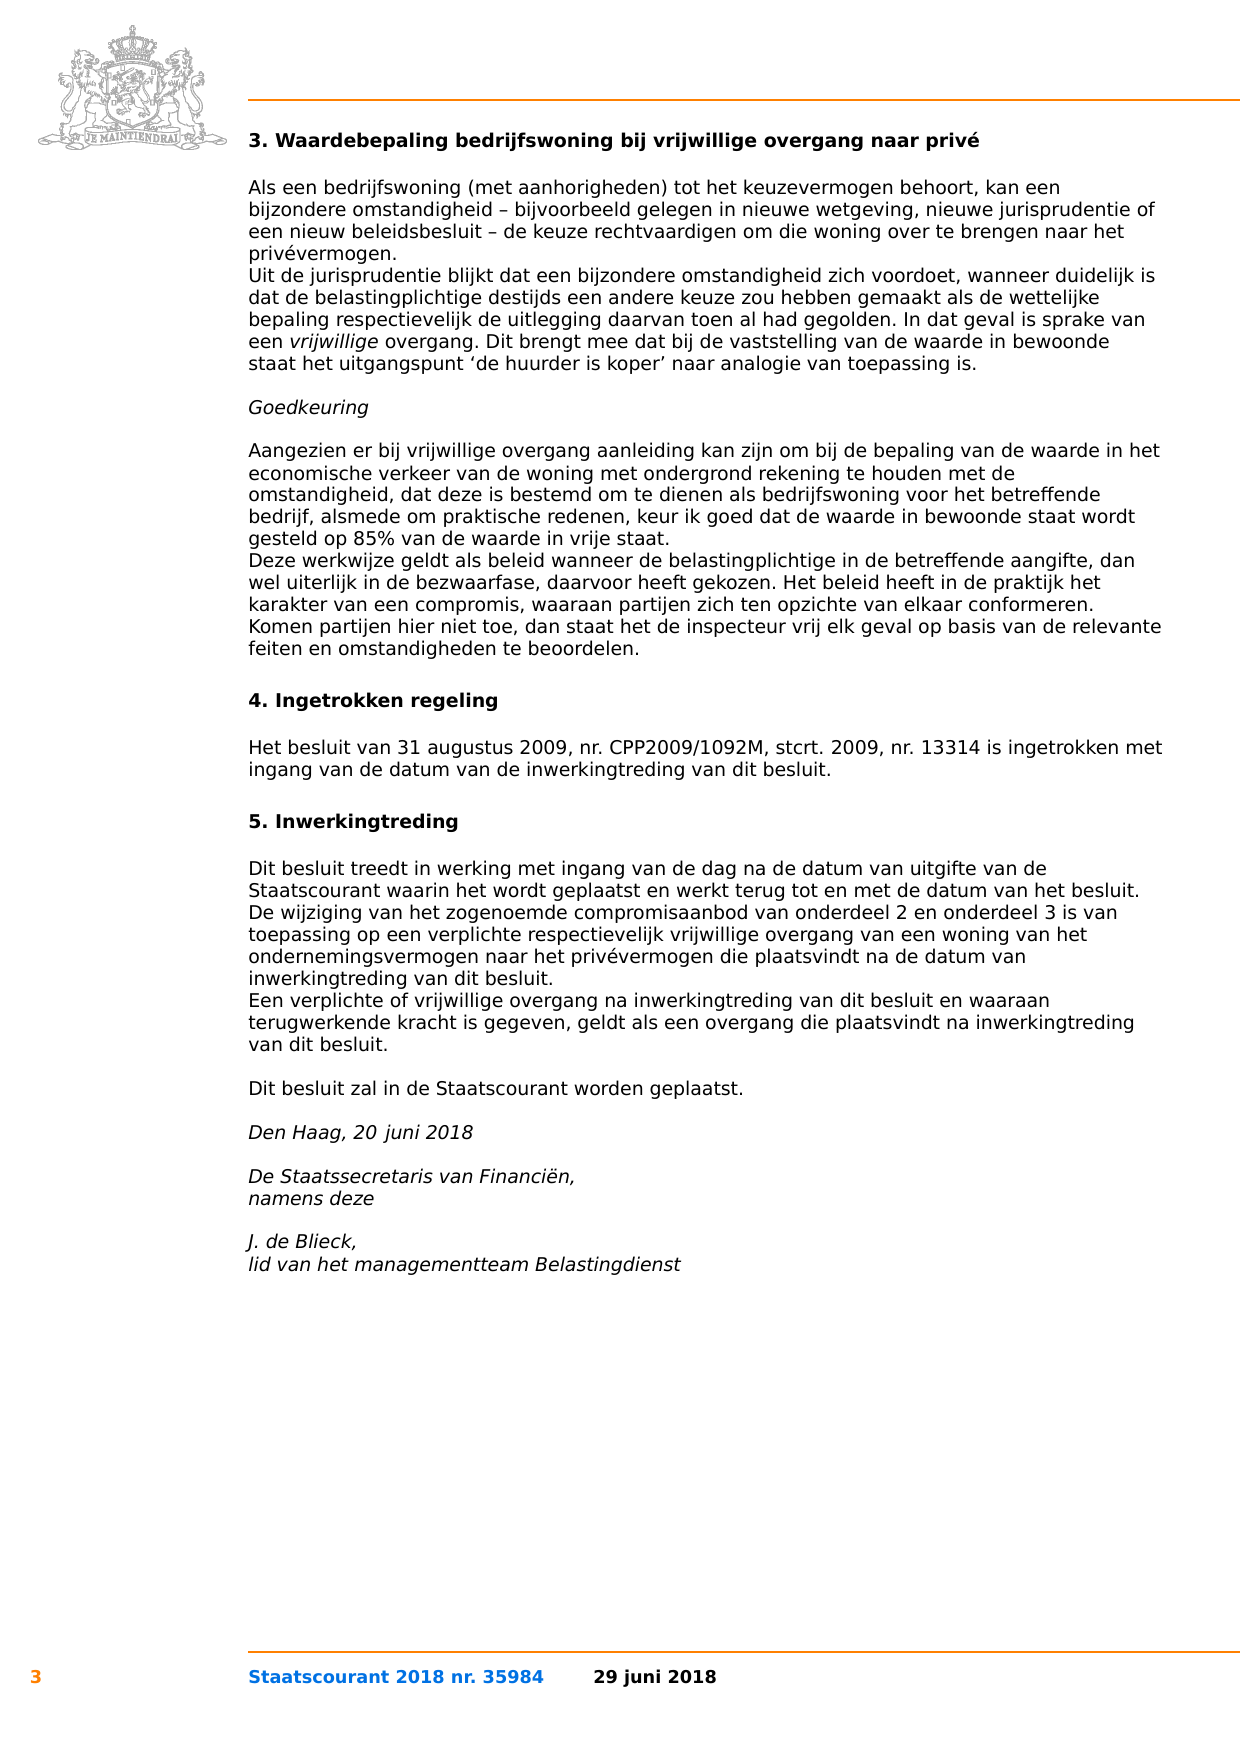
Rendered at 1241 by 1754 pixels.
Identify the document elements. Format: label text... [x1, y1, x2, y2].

text Aangezien er bij vrijwillige overgang aanleiding kan zijn om bij de bepaling van de waarde in het economische verkeer van de woning met ondergrond rekening te houden met de omstandigheid, dat deze is bestemd om te dienen als bedrijfswoning voor het betreffende bedrijf, alsmede om praktische redenen, keur ik goed dat de waarde in bewoonde staat wordt gesteld op 85% van de waarde in vrije staat. [248, 440, 1163, 550]
text De Staatssecretaris van Financiën, namens deze J. de Blieck, lid van het managementteam Belastingdienst [248, 1166, 1163, 1275]
subtitle 5. Inwerkingtreding [248, 811, 1163, 833]
text Een verplichte of vrijwillige overgang na inwerkingtreding van dit besluit en waaraan terugwerkende kracht is gegeven, geldt als een overgang die plaatsvindt na inwerkingtreding van dit besluit. [248, 990, 1163, 1056]
text Uit de jurisprudentie blijkt dat een bijzondere omstandigheid zich voordoet, wanneer duidelijk is dat de belastingplichtige destijds een andere keuze zou hebben gemaakt als de wettelijke bepaling respectievelijk de uitlegging daarvan toen al had gegolden. In dat geval is sprake van een vrijwillige overgang. Dit brengt mee dat bij de vaststelling van de waarde in bewoonde staat het uitgangspunt ‘de huurder is koper’ naar analogie van toepassing is. [248, 265, 1163, 375]
picture [38, 25, 227, 150]
subtitle Goedkeuring [248, 397, 1163, 418]
text Als een bedrijfswoning (met aanhorigheden) tot het keuzevermogen behoort, kan een bijzondere omstandigheid – bijvoorbeeld gelegen in nieuwe wetgeving, nieuwe jurisprudentie of een nieuw beleidsbesluit – de keuze rechtvaardigen om die woning over te brengen naar het privévermogen. [248, 177, 1163, 265]
text De wijziging van het zogenoemde compromisaanbod van onderdeel 2 en onderdeel 3 is van toepassing op een verplichte respectievelijk vrijwillige overgang van een woning van het ondernemingsvermogen naar het privévermogen die plaatsvindt na de datum van inwerkingtreding van dit besluit. [248, 902, 1163, 990]
subtitle 4. Ingetrokken regeling [248, 690, 1163, 712]
text Het besluit van 31 augustus 2009, nr. CPP2009/1092M, stcrt. 2009, nr. 13314 is ingetrokken met ingang van de datum van de inwerkingtreding van dit besluit. [248, 737, 1163, 781]
text Deze werkwijze geldt als beleid wanneer de belastingplichtige in de betreffende aangifte, dan wel uiterlijk in de bezwaarfase, daarvoor heeft gekozen. Het beleid heeft in de praktijk het karakter van een compromis, waaraan partijen zich ten opzichte van elkaar conformeren. Komen partijen hier niet toe, dan staat het de inspecteur vrij elk geval op basis van de relevante feiten en omstandigheden te beoordelen. [248, 550, 1163, 660]
text Dit besluit zal in de Staatscourant worden geplaatst. [248, 1078, 1163, 1100]
text Den Haag, 20 juni 2018 [248, 1122, 1163, 1144]
subtitle 3. Waardebepaling bedrijfswoning bij vrijwillige overgang naar privé [248, 130, 1163, 152]
text Dit besluit treedt in werking met ingang van de dag na de datum van uitgifte van de Staatscourant waarin het wordt geplaatst en werkt terug tot en met de datum van het besluit. [248, 858, 1163, 902]
